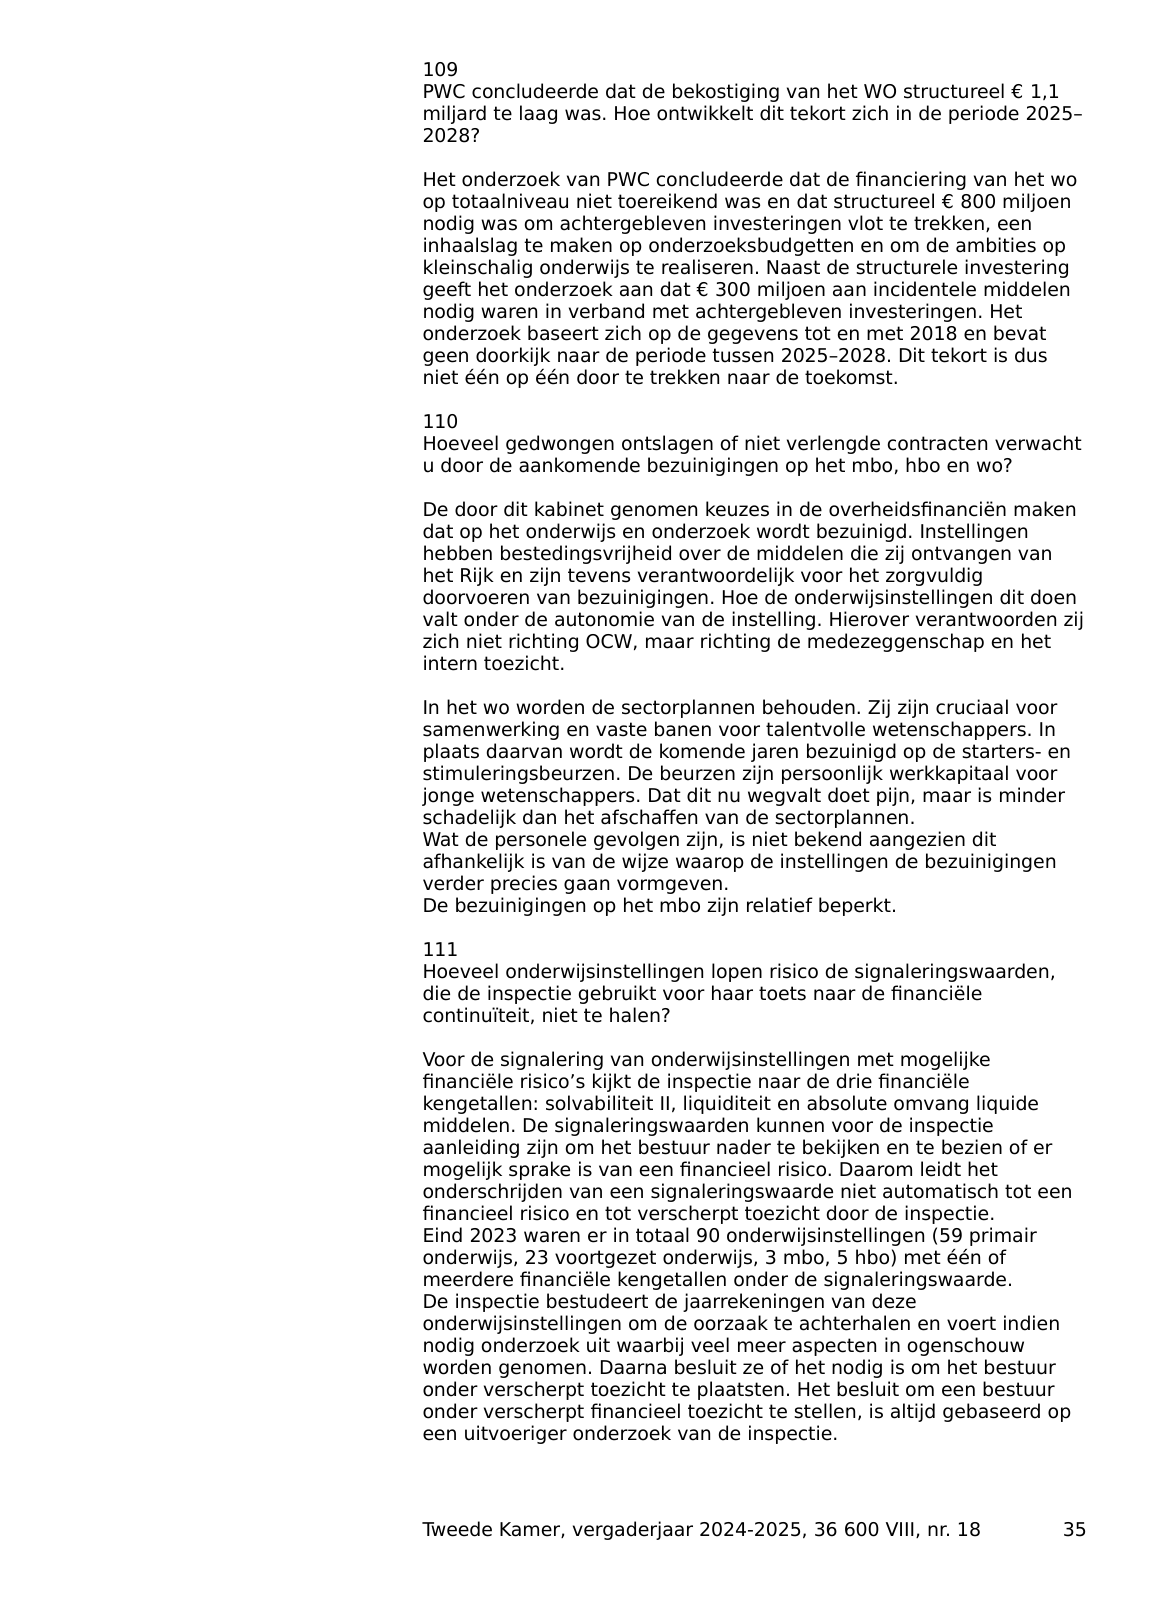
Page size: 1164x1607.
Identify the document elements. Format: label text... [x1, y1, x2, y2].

text Hoeveel onderwijsinstellingen lopen risico de signaleringswaarden, die de inspectie gebruikt voor haar toets naar de financiële continuïteit, niet te halen? [422, 961, 1087, 1027]
text Eind 2023 waren er in totaal 90 onderwijsinstellingen (59 primair onderwijs, 23 voortgezet onderwijs, 3 mbo, 5 hbo) met één of meerdere financiële kengetallen onder de signaleringswaarde. [422, 1225, 1087, 1291]
text Het onderzoek van PWC concludeerde dat de financiering van het wo op totaalniveau niet toereikend was en dat structureel € 800 miljoen nodig was om achtergebleven investeringen vlot te trekken, een inhaalslag te maken op onderzoeksbudgetten en om de ambities op kleinschalig onderwijs te realiseren. Naast de structurele investering geeft het onderzoek aan dat € 300 miljoen aan incidentele middelen nodig waren in verband met achtergebleven investeringen. Het onderzoek baseert zich op de gegevens tot en met 2018 en bevat geen doorkijk naar de periode tussen 2025–2028. Dit tekort is dus niet één op één door te trekken naar de toekomst. [422, 169, 1087, 389]
text Hoeveel gedwongen ontslagen of niet verlengde contracten verwacht u door de aankomende bezuinigingen op het mbo, hbo en wo? [422, 433, 1087, 477]
text 109 [422, 59, 1087, 81]
text In het wo worden de sectorplannen behouden. Zij zijn cruciaal voor samenwerking en vaste banen voor talentvolle wetenschappers. In plaats daarvan wordt de komende jaren bezuinigd op de starters- en stimuleringsbeurzen. De beurzen zijn persoonlijk werkkapitaal voor jonge wetenschappers. Dat dit nu wegvalt doet pijn, maar is minder schadelijk dan het afschaffen van de sectorplannen. [422, 697, 1087, 829]
text De inspectie bestudeert de jaarrekeningen van deze onderwijsinstellingen om de oorzaak te achterhalen en voert indien nodig onderzoek uit waarbij veel meer aspecten in ogenschouw worden genomen. Daarna besluit ze of het nodig is om het bestuur onder verscherpt toezicht te plaatsten. Het besluit om een bestuur onder verscherpt financieel toezicht te stellen, is altijd gebaseerd op een uitvoeriger onderzoek van de inspectie. [422, 1291, 1087, 1445]
text 110 [422, 411, 1087, 433]
text PWC concludeerde dat de bekostiging van het WO structureel € 1,1 miljard te laag was. Hoe ontwikkelt dit tekort zich in de periode 2025–2028? [422, 81, 1087, 147]
text 111 [422, 939, 1087, 961]
text De bezuinigingen op het mbo zijn relatief beperkt. [422, 895, 1087, 917]
text Wat de personele gevolgen zijn, is niet bekend aangezien dit afhankelijk is van de wijze waarop de instellingen de bezuinigingen verder precies gaan vormgeven. [422, 829, 1087, 895]
text Voor de signalering van onderwijsinstellingen met mogelijke financiële risico’s kijkt de inspectie naar de drie financiële kengetallen: solvabiliteit II, liquiditeit en absolute omvang liquide middelen. De signaleringswaarden kunnen voor de inspectie aanleiding zijn om het bestuur nader te bekijken en te bezien of er mogelijk sprake is van een financieel risico. Daarom leidt het onderschrijden van een signaleringswaarde niet automatisch tot een financieel risico en tot verscherpt toezicht door de inspectie. [422, 1049, 1087, 1225]
text De door dit kabinet genomen keuzes in de overheidsfinanciën maken dat op het onderwijs en onderzoek wordt bezuinigd. Instellingen hebben bestedingsvrijheid over de middelen die zij ontvangen van het Rijk en zijn tevens verantwoordelijk voor het zorgvuldig doorvoeren van bezuinigingen. Hoe de onderwijsinstellingen dit doen valt onder de autonomie van de instelling. Hierover verantwoorden zij zich niet richting OCW, maar richting de medezeggenschap en het intern toezicht. [422, 499, 1087, 675]
